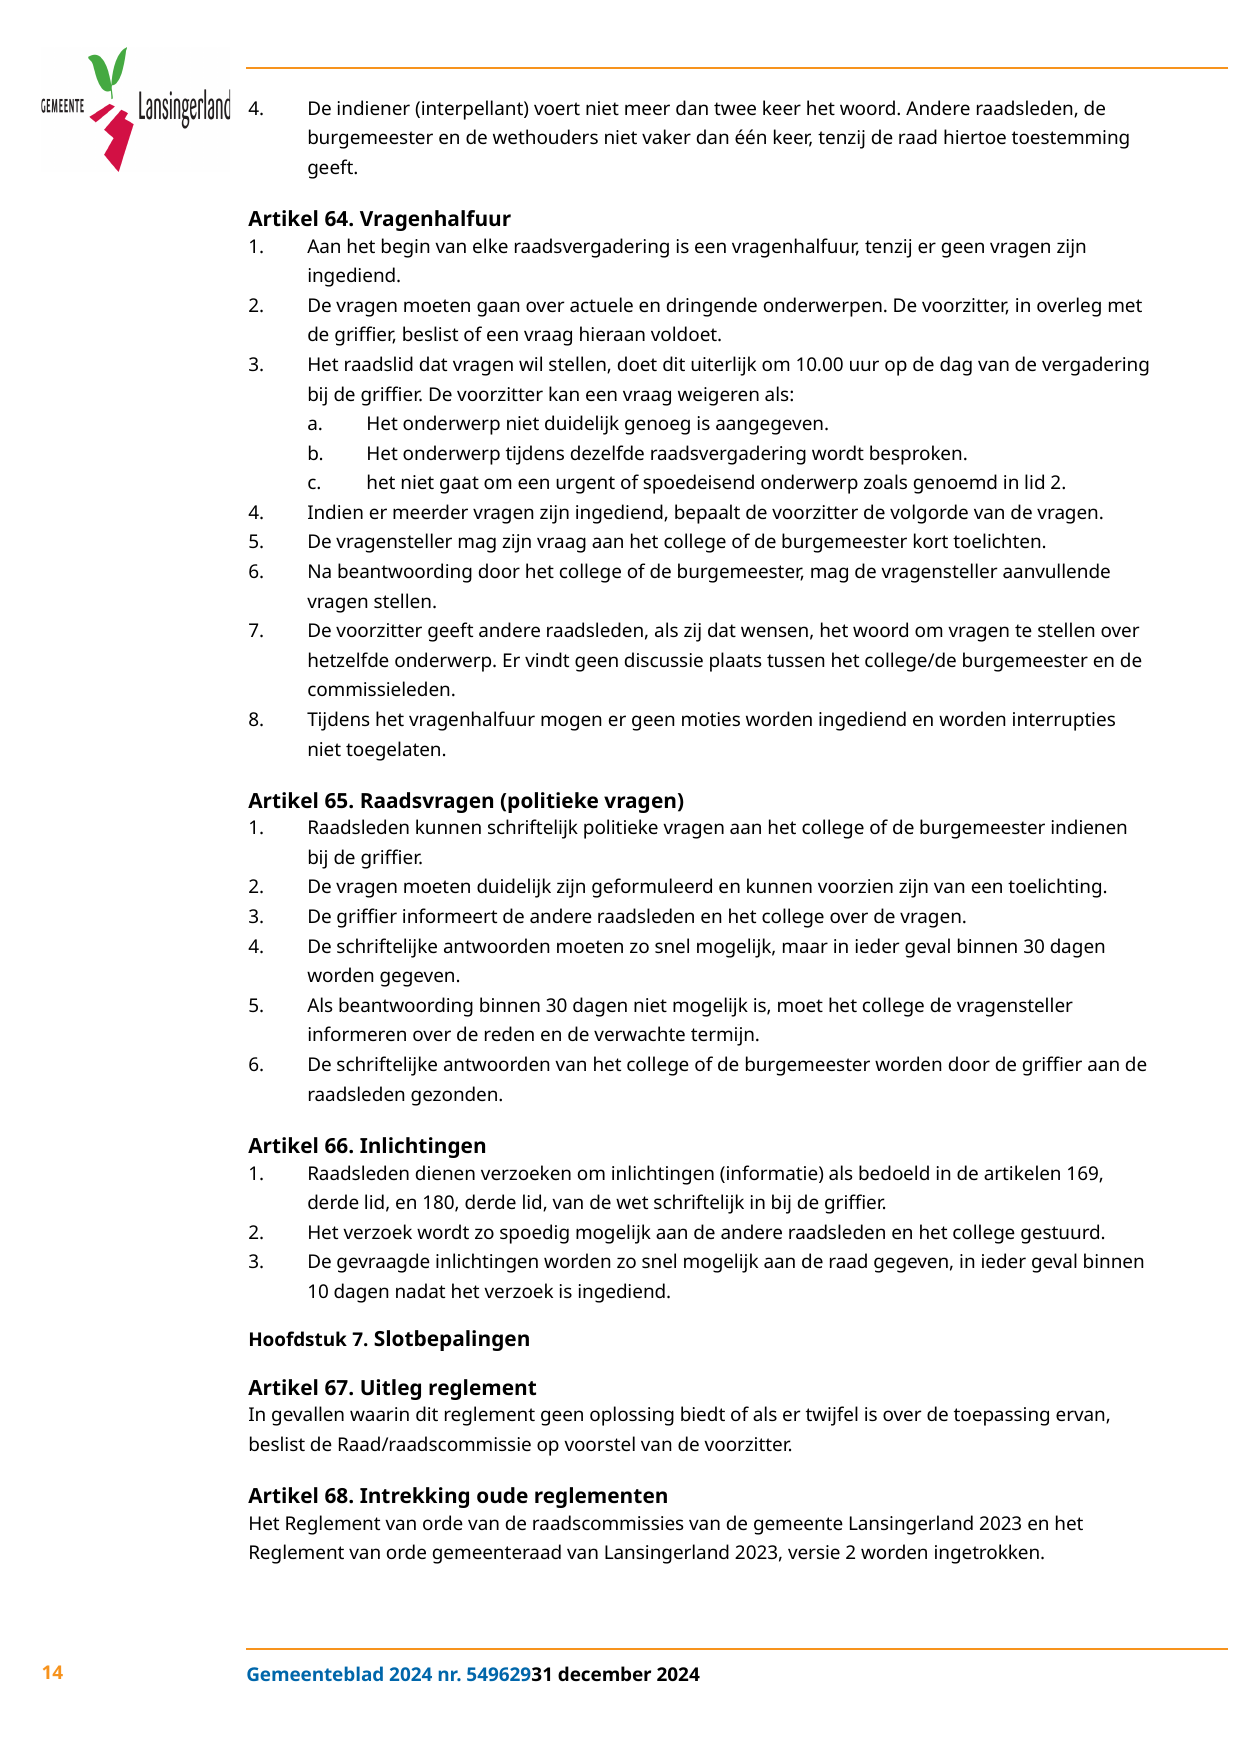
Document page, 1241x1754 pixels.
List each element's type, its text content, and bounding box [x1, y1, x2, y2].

list Raadsleden kunnen schriftelijk politieke vragen aan het college of de burgemeester indienen bij de griffier. [248, 814, 1152, 870]
list De vragen moeten duidelijk zijn geformuleerd en kunnen voorzien zijn van een toelichting. [248, 874, 1152, 899]
list Tijdens het vragenhalfuur mogen er geen moties worden ingediend en worden interrupties niet toegelaten. [248, 706, 1152, 761]
list het niet gaat om een urgent of spoedeisend onderwerp zoals genoemd in lid 2. [307, 469, 1152, 495]
list Raadsleden dienen verzoeken om inlichtingen (informatie) als bedoeld in de artikelen 169, derde lid, en 180, derde lid, van de wet schriftelijk in bij de griffier. [248, 1160, 1152, 1215]
list Na beantwoording door het college of de burgemeester, mag de vragensteller aanvullende vragen stellen. [248, 558, 1152, 613]
list De voorzitter geeft andere raadsleden, als zij dat wensen, het woord om vragen te stellen over hetzelfde onderwerp. Er vindt geen discussie plaats tussen het college/de burgemeester en de commissieleden. [248, 617, 1152, 702]
picture [41, 47, 231, 172]
text Het Reglement van orde van de raadscommissies van de gemeente Lansingerland 2023 en het Reglement van orde gemeenteraad van Lansingerland 2023, versie 2 worden ingetrokken. [248, 1510, 1152, 1565]
text Artikel 64. Vragenhalfuur [248, 204, 1152, 233]
list Indien er meerder vragen zijn ingediend, bepaalt de voorzitter de volgorde van de vragen. [248, 499, 1152, 525]
text Artikel 67. Uitleg reglement [248, 1373, 1152, 1401]
list De schriftelijke antwoorden moeten zo snel mogelijk, maar in ieder geval binnen 30 dagen worden gegeven. [248, 933, 1152, 988]
list De vragen moeten gaan over actuele en dringende onderwerpen. De voorzitter, in overleg met de griffier, beslist of een vraag hieraan voldoet. [248, 292, 1152, 347]
list Het verzoek wordt zo spoedig mogelijk aan de andere raadsleden en het college gestuurd. [248, 1219, 1152, 1244]
text Hoofdstuk 7. Slotbepalingen [248, 1324, 1152, 1352]
text Artikel 65. Raadsvragen (politieke vragen) [248, 786, 1152, 814]
list Het onderwerp tijdens dezelfde raadsvergadering wordt besproken. [307, 440, 1152, 466]
list De schriftelijke antwoorden van het college of de burgemeester worden door de griffier aan de raadsleden gezonden. [248, 1051, 1152, 1107]
list De gevraagde inlichtingen worden zo snel mogelijk aan de raad gegeven, in ieder geval binnen 10 dagen nadat het verzoek is ingediend. [248, 1248, 1152, 1304]
list Het onderwerp niet duidelijk genoeg is aangegeven. [307, 410, 1152, 436]
text Artikel 68. Intrekking oude reglementen [248, 1481, 1152, 1510]
list De indiener (interpellant) voert niet meer dan twee keer het woord. Andere raadsleden, de burgemeester en de wethouders niet vaker dan één keer, tenzij de raad hiertoe toestemming geeft. [248, 95, 1152, 180]
list Het raadslid dat vragen wil stellen, doet dit uiterlijk om 10.00 uur op de dag van de vergadering bij de griffier. De voorzitter kan een vraag weigeren als: [248, 351, 1152, 406]
text In gevallen waarin dit reglement geen oplossing biedt of als er twijfel is over de toepassing ervan, beslist de Raad/raadscommissie op voorstel van de voorzitter. [248, 1401, 1152, 1457]
list Aan het begin van elke raadsvergadering is een vragenhalfuur, tenzij er geen vragen zijn ingediend. [248, 233, 1152, 288]
list De griffier informeert de andere raadsleden en het college over de vragen. [248, 903, 1152, 929]
list Als beantwoording binnen 30 dagen niet mogelijk is, moet het college de vragensteller informeren over de reden en de verwachte termijn. [248, 992, 1152, 1047]
text Artikel 66. Inlichtingen [248, 1131, 1152, 1160]
list De vragensteller mag zijn vraag aan het college of de burgemeester kort toelichten. [248, 529, 1152, 554]
